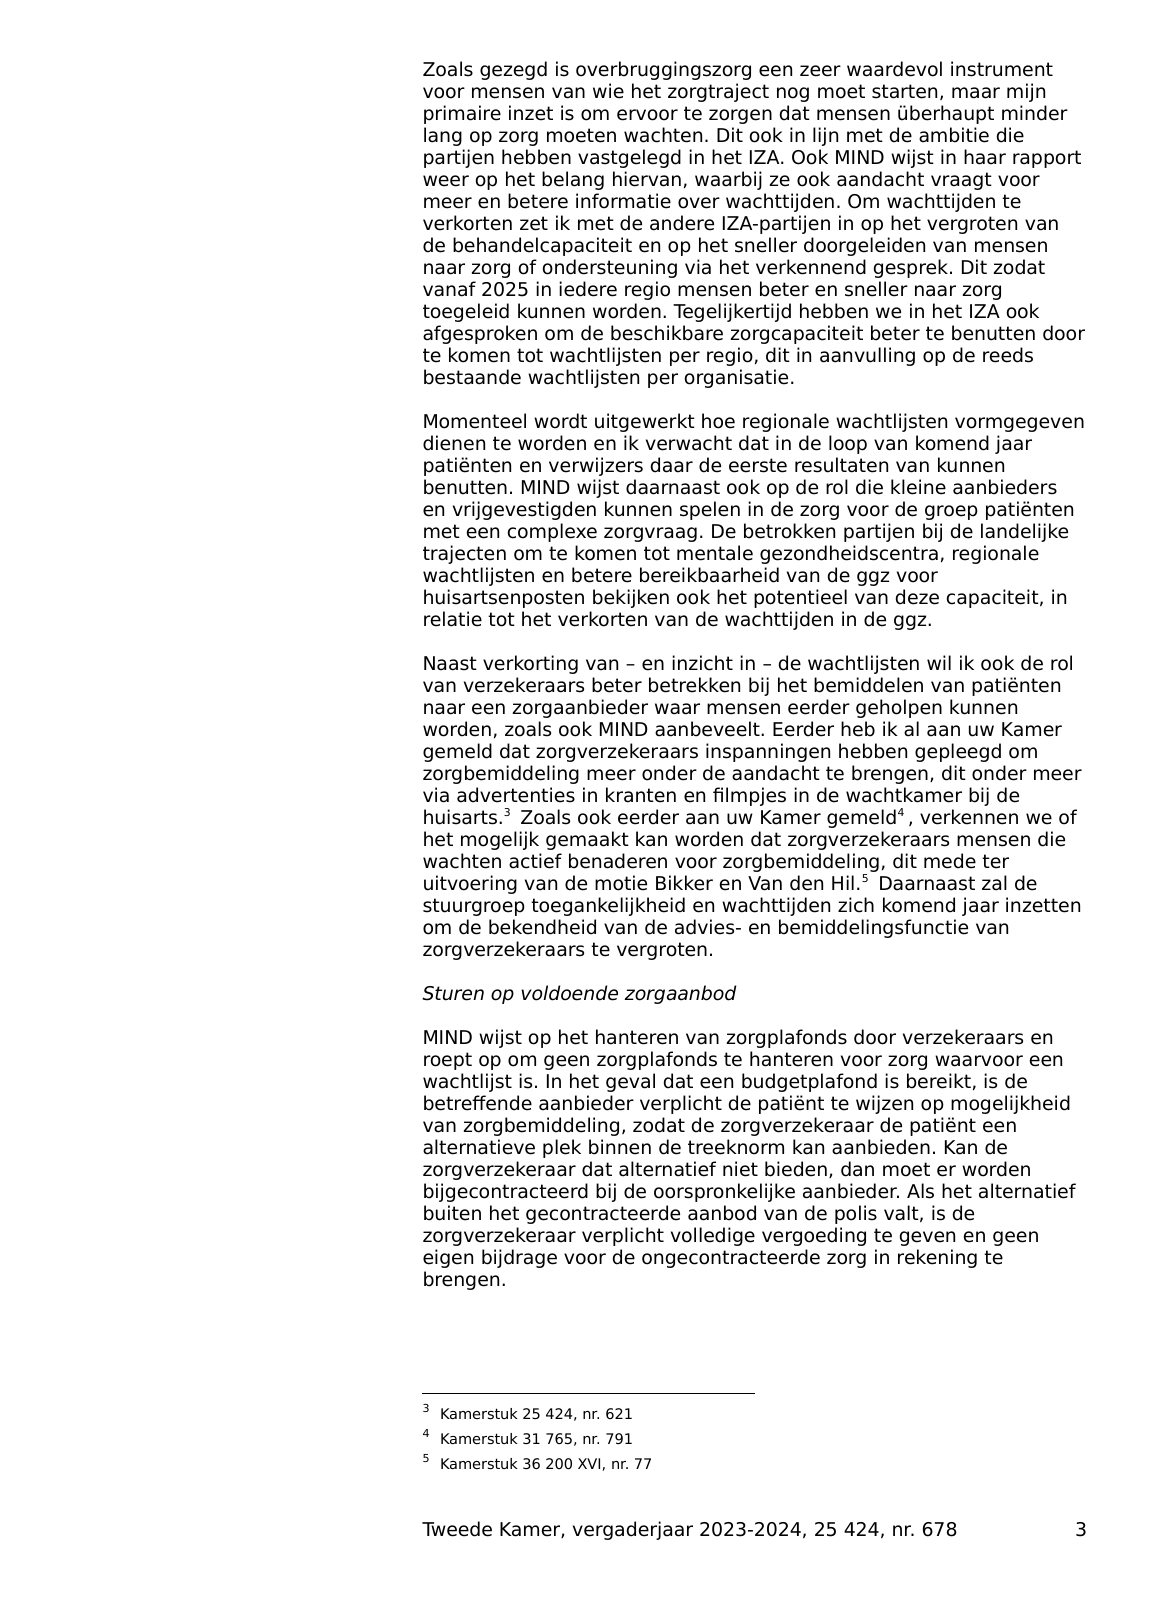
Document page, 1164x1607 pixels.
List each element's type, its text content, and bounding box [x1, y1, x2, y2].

text Momenteel wordt uitgewerkt hoe regionale wachtlijsten vormgegeven dienen te worden en ik verwacht dat in de loop van komend jaar patiënten en verwijzers daar de eerste resultaten van kunnen benutten. MIND wijst daarnaast ook op de rol die kleine aanbieders en vrijgevestigden kunnen spelen in de zorg voor de groep patiënten met een complexe zorgvraag. De betrokken partijen bij de landelijke trajecten om te komen tot mentale gezondheidscentra, regionale wachtlijsten en betere bereikbaarheid van de ggz voor huisartsenposten bekijken ook het potentieel van deze capaciteit, in relatie tot het verkorten van de wachttijden in de ggz. [422, 411, 1087, 631]
text Kamerstuk 25 424, nr. 621 [422, 1402, 1087, 1424]
text Naast verkorting van – en inzicht in – de wachtlijsten wil ik ook de rol van verzekeraars beter betrekken bij het bemiddelen van patiënten naar een zorgaanbieder waar mensen eerder geholpen kunnen worden, zoals ook MIND aanbeveelt. Eerder heb ik al aan uw Kamer gemeld dat zorgverzekeraars inspanningen hebben gepleegd om zorgbemiddeling meer onder de aandacht te brengen, dit onder meer via advertenties in kranten en filmpjes in de wachtkamer bij de huisarts. Zoals ook eerder aan uw Kamer gemeld, verkennen we of het mogelijk gemaakt kan worden dat zorgverzekeraars mensen die wachten actief benaderen voor zorgbemiddeling, dit mede ter uitvoering van de motie Bikker en Van den Hil. Daarnaast zal de stuurgroep toegankelijkheid en wachttijden zich komend jaar inzetten om de bekendheid van de advies- en bemiddelingsfunctie van zorgverzekeraars te vergroten. [422, 653, 1087, 961]
text Kamerstuk 31 765, nr. 791 [422, 1427, 1087, 1449]
subtitle Sturen op voldoende zorgaanbod [422, 983, 1087, 1005]
text Kamerstuk 36 200 XVI, nr. 77 [422, 1452, 1087, 1474]
text Zoals gezegd is overbruggingszorg een zeer waardevol instrument voor mensen van wie het zorgtraject nog moet starten, maar mijn primaire inzet is om ervoor te zorgen dat mensen überhaupt minder lang op zorg moeten wachten. Dit ook in lijn met de ambitie die partijen hebben vastgelegd in het IZA. Ook MIND wijst in haar rapport weer op het belang hiervan, waarbij ze ook aandacht vraagt voor meer en betere informatie over wachttijden. Om wachttijden te verkorten zet ik met de andere IZA-partijen in op het vergroten van de behandelcapaciteit en op het sneller doorgeleiden van mensen naar zorg of ondersteuning via het verkennend gesprek. Dit zodat vanaf 2025 in iedere regio mensen beter en sneller naar zorg toegeleid kunnen worden. Tegelijkertijd hebben we in het IZA ook afgesproken om de beschikbare zorgcapaciteit beter te benutten door te komen tot wachtlijsten per regio, dit in aanvulling op de reeds bestaande wachtlijsten per organisatie. [422, 59, 1087, 389]
text MIND wijst op het hanteren van zorgplafonds door verzekeraars en roept op om geen zorgplafonds te hanteren voor zorg waarvoor een wachtlijst is. In het geval dat een budgetplafond is bereikt, is de betreffende aanbieder verplicht de patiënt te wijzen op mogelijkheid van zorgbemiddeling, zodat de zorgverzekeraar de patiënt een alternatieve plek binnen de treeknorm kan aanbieden. Kan de zorgverzekeraar dat alternatief niet bieden, dan moet er worden bijgecontracteerd bij de oorspronkelijke aanbieder. Als het alternatief buiten het gecontracteerde aanbod van de polis valt, is de zorgverzekeraar verplicht volledige vergoeding te geven en geen eigen bijdrage voor de ongecontracteerde zorg in rekening te brengen. [422, 1027, 1087, 1291]
